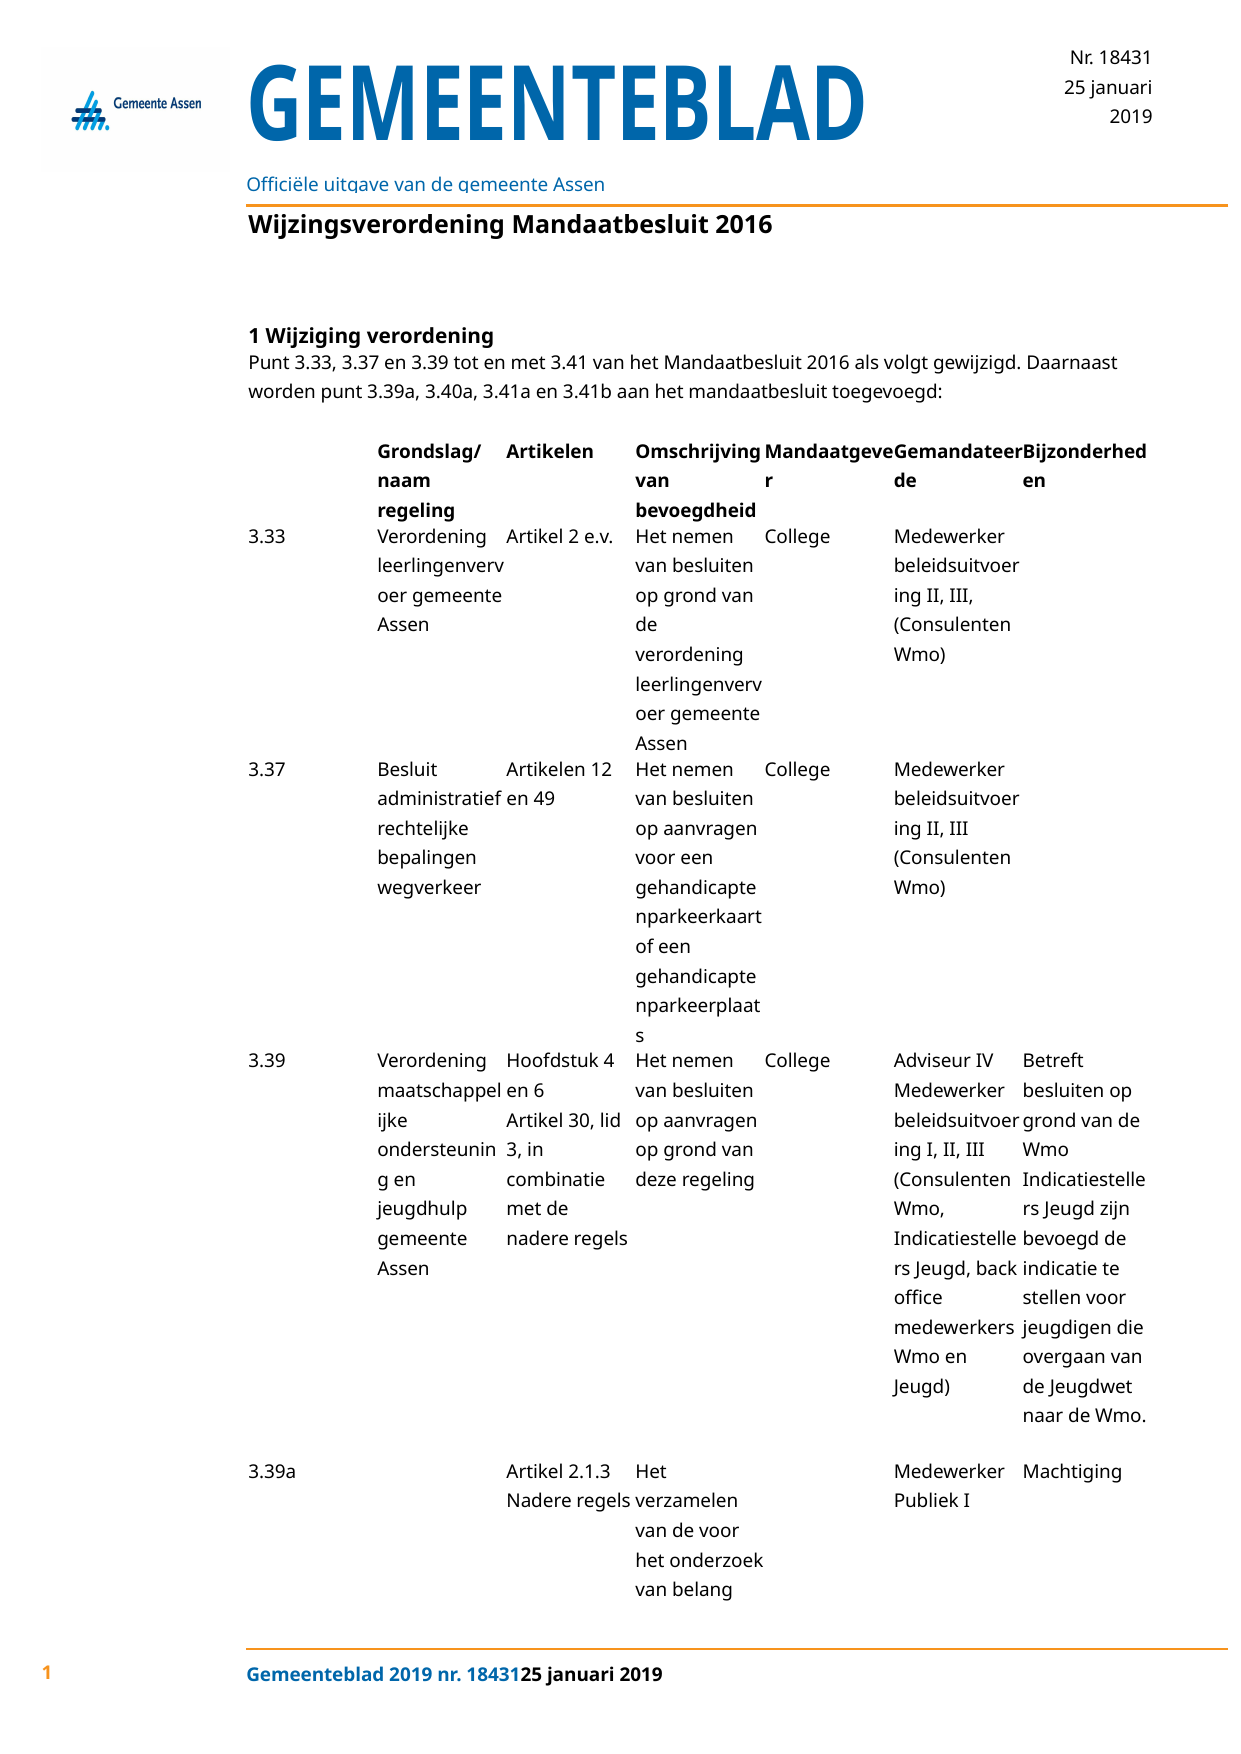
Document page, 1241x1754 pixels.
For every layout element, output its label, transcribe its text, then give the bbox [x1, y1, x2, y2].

table_cell College [764, 756, 893, 1048]
table_cell 3.39 [248, 1048, 377, 1458]
table_header Artikelen [506, 438, 635, 523]
table_cell College [764, 523, 893, 756]
table_cell Besluit administratiefrechtelijke bepalingen wegverkeer [377, 756, 506, 1048]
table_header Mandaatgever [764, 438, 893, 523]
table_cell Het verzamelen van de voor het onderzoek van belang [635, 1458, 764, 1602]
table_cell College [764, 1048, 893, 1458]
table_cell Artikel 2 e.v. [506, 523, 635, 756]
text 1 Wijziging verordening [248, 321, 1152, 349]
table_cell 3.33 [248, 523, 377, 756]
table_header Gemandateerde [894, 438, 1022, 523]
table_header Bijzonderheden [1023, 438, 1152, 523]
text Wijzingsverordening Mandaatbesluit 2016 [248, 207, 1152, 241]
table_header Grondslag/ naam regeling [377, 438, 506, 523]
table_cell [764, 1458, 893, 1602]
text Punt 3.33, 3.37 en 3.39 tot en met 3.41 van het Mandaatbesluit 2016 als volgt gewijzigd. Daarnaast worden punt 3.39a, 3.40a, 3.41a en 3.41b aan het mandaatbesluit toegevoegd: [248, 349, 1152, 404]
table_cell Medewerker beleidsuitvoering II, III (Consulenten Wmo) [894, 756, 1022, 1048]
table_cell Hoofdstuk 4 en 6 Artikel 30, lid 3, in combinatie met de nadere regels [506, 1048, 635, 1458]
table_cell 3.37 [248, 756, 377, 1048]
table_cell Medewerker beleidsuitvoering II, III, (Consulenten Wmo) [894, 523, 1022, 756]
table_cell Het nemen van besluiten op grond van de verordening leerlingenvervoer gemeente Assen [635, 523, 764, 756]
picture [41, 47, 231, 172]
table_cell Artikelen 12 en 49 [506, 756, 635, 1048]
table_header [248, 438, 377, 523]
table_header Omschrijving van bevoegdheid [635, 438, 764, 523]
table_cell 3.39a [248, 1458, 377, 1602]
table_cell Verordening maatschappelijke ondersteuning en jeugdhulp gemeente Assen [377, 1048, 506, 1458]
table_cell Het nemen van besluiten op aanvragen voor een gehandicaptenparkeerkaart of een gehandicaptenparkeerplaats [635, 756, 764, 1048]
table_cell Verordening leerlingenvervoer gemeente Assen [377, 523, 506, 756]
table_cell Adviseur IV Medewerker beleidsuitvoering I, II, III (Consulenten Wmo, Indicatiestellers Jeugd, back office medewerkers Wmo en Jeugd) [894, 1048, 1022, 1458]
table_cell [1023, 523, 1152, 756]
table_cell Artikel 2.1.3 Nadere regels [506, 1458, 635, 1602]
table_cell Betreft besluiten op grond van de Wmo Indicatiestellers Jeugd zijn bevoegd de indicatie te stellen voor jeugdigen die overgaan van de Jeugdwet naar de Wmo. [1023, 1048, 1152, 1458]
table_cell Machtiging [1023, 1458, 1152, 1602]
table_cell [1023, 756, 1152, 1048]
table_cell [377, 1458, 506, 1602]
table_cell Medewerker Publiek I [894, 1458, 1022, 1602]
table_cell Het nemen van besluiten op aanvragen op grond van deze regeling [635, 1048, 764, 1458]
